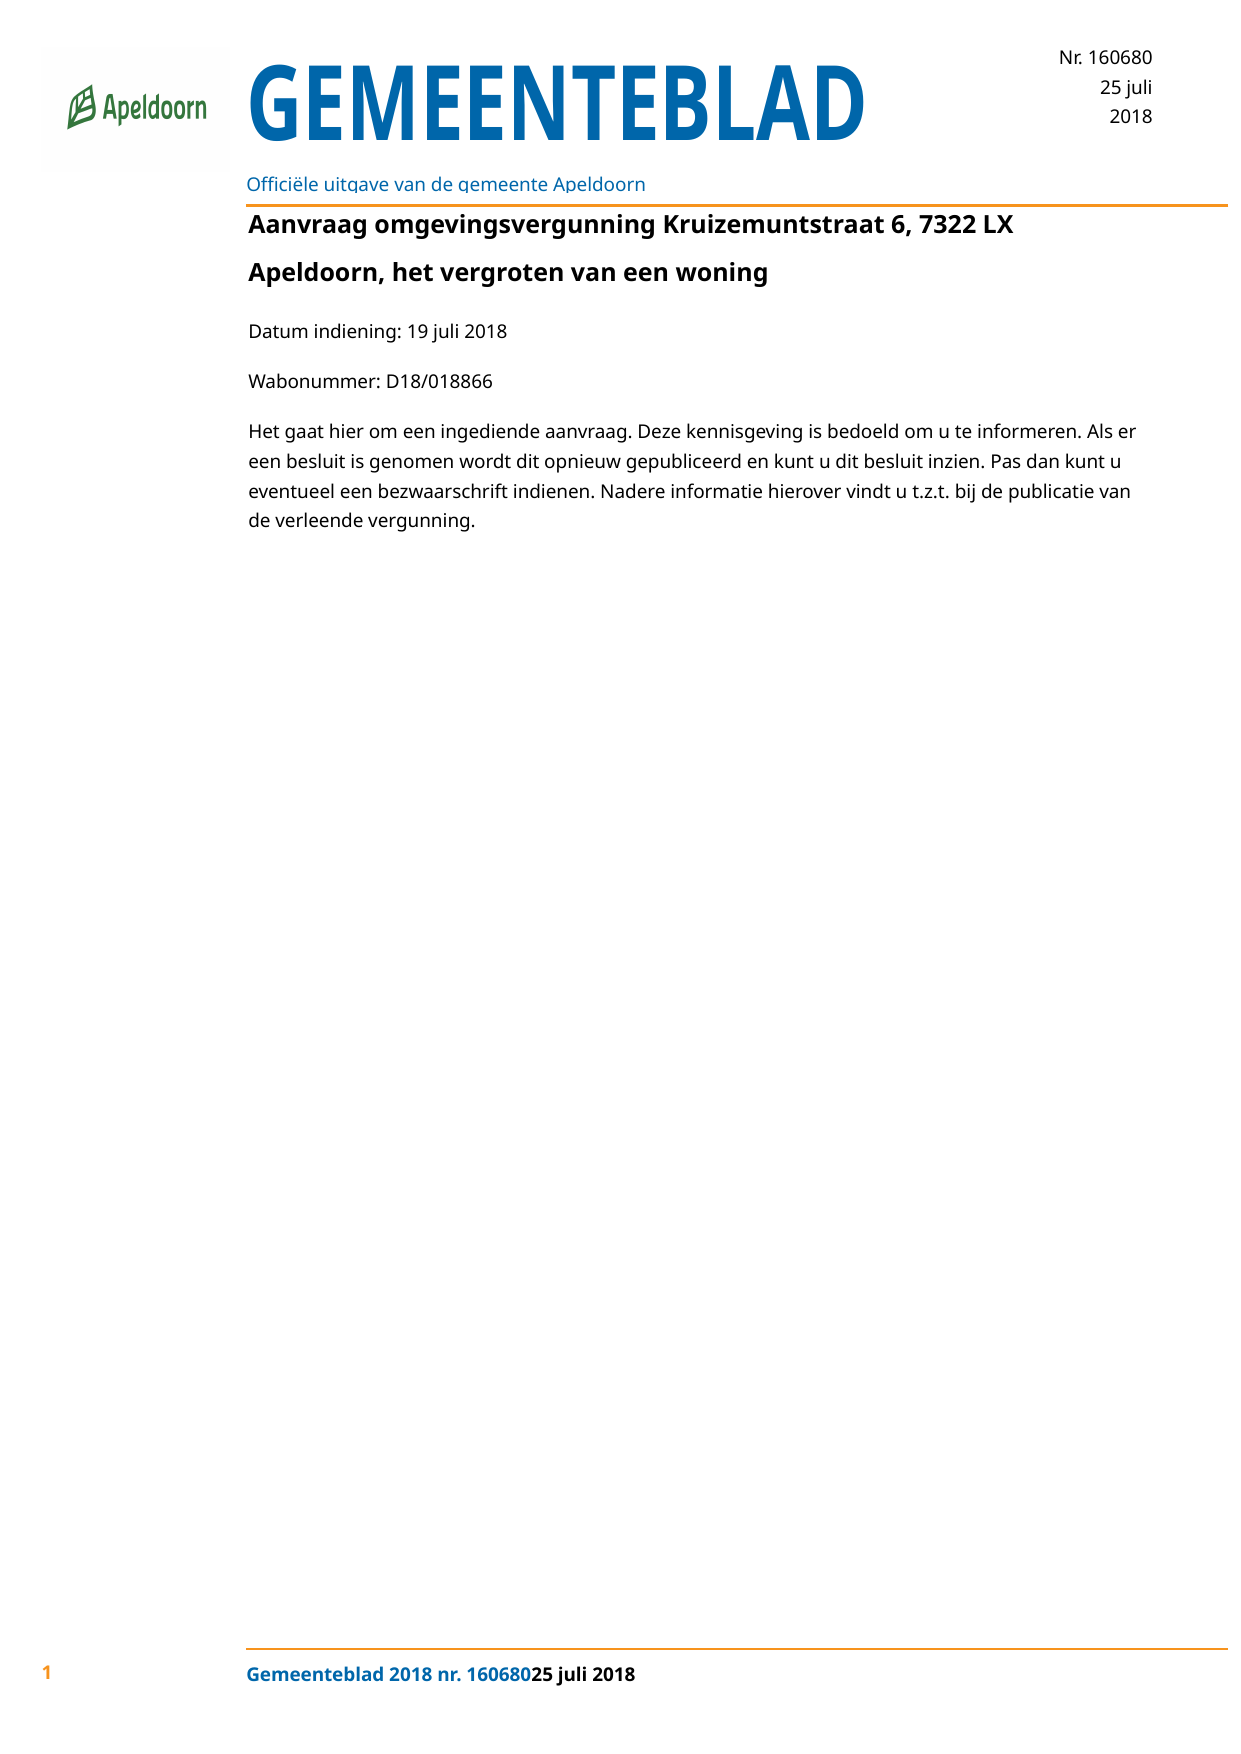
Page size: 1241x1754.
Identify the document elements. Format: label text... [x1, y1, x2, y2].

text Datum indiening: 19 juli 2018 [248, 318, 1152, 344]
text Het gaat hier om een ingediende aanvraag. Deze kennisgeving is bedoeld om u te informeren. Als er een besluit is genomen wordt dit opnieuw gepubliceerd en kunt u dit besluit inzien. Pas dan kunt u eventueel een bezwaarschrift indienen. Nadere informatie hierover vindt u t.z.t. bij de publicatie van de verleende vergunning. [248, 419, 1152, 533]
text Wabonummer: D18/018866 [248, 368, 1152, 394]
text Aanvraag omgevingsvergunning Kruizemuntstraat 6, 7322 LX Apeldoorn, het vergroten van een woning [248, 207, 1152, 288]
picture [41, 47, 231, 172]
